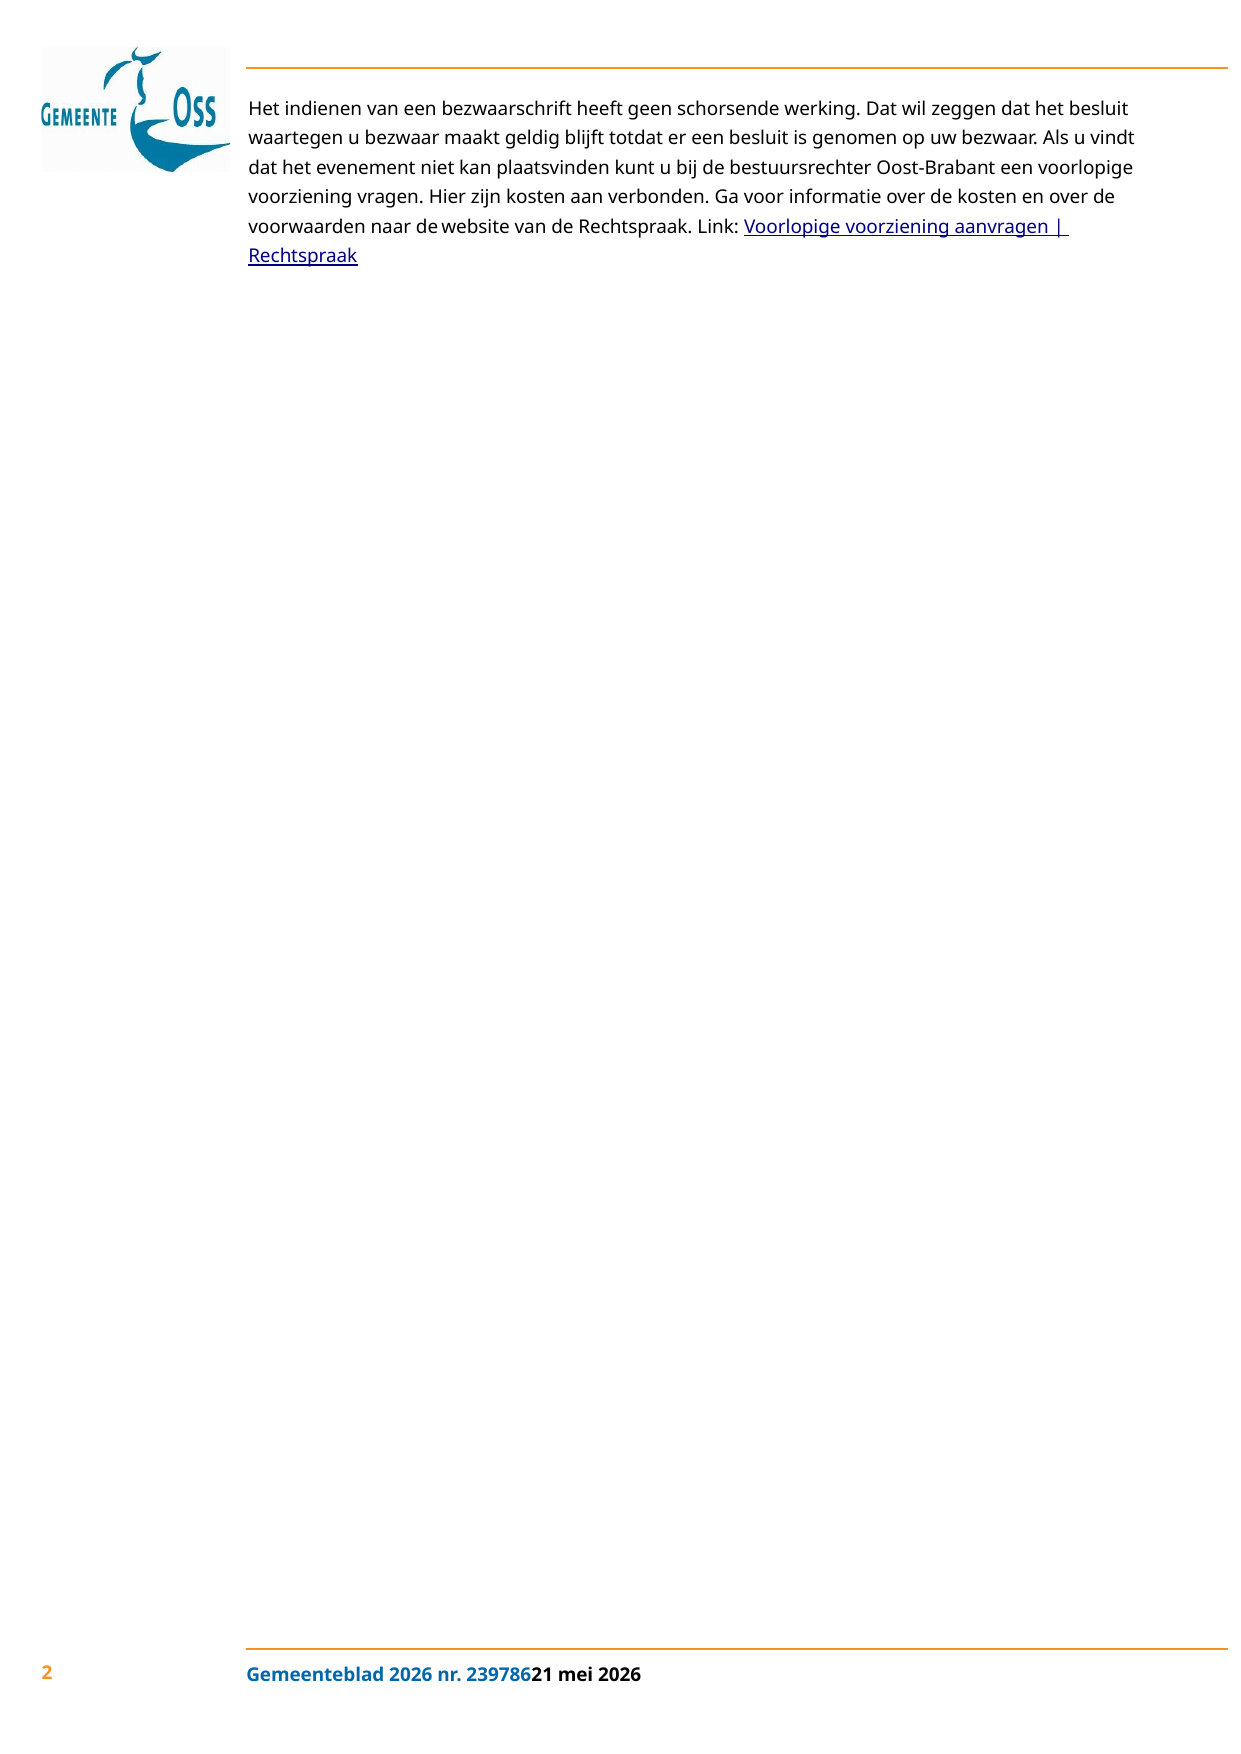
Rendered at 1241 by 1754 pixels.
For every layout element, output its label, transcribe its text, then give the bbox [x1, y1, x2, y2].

picture [41, 47, 231, 172]
text Het indienen van een bezwaarschrift heeft geen schorsende werking. Dat wil zeggen dat het besluit waartegen u bezwaar maakt geldig blijft totdat er een besluit is genomen op uw bezwaar. Als u vindt dat het evenement niet kan plaatsvinden kunt u bij de bestuursrechter Oost-Brabant een voorlopige voorziening vragen. Hier zijn kosten aan verbonden. Ga voor informatie over de kosten en over de voorwaarden naar de website van de Rechtspraak. Link: Voorlopige voorziening aanvragen | Rechtspraak [248, 95, 1152, 268]
